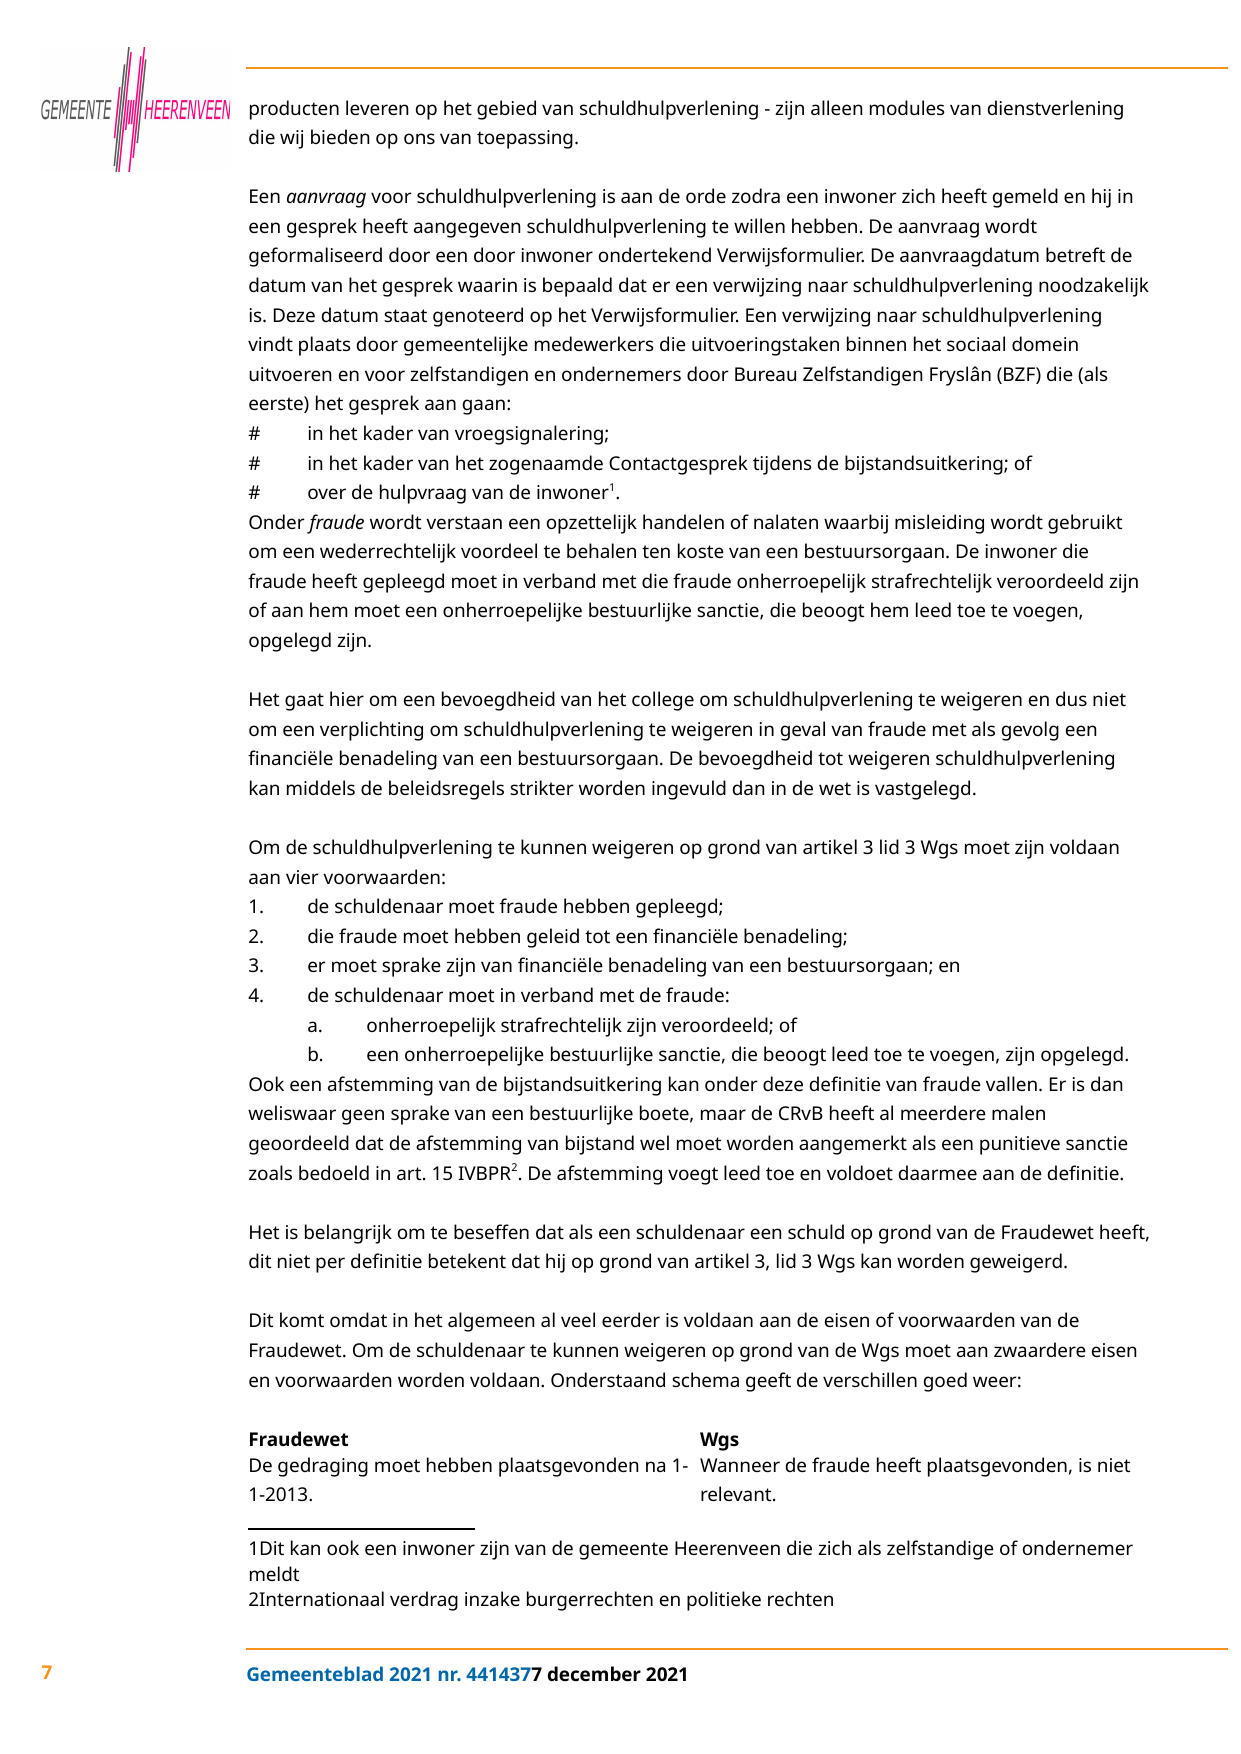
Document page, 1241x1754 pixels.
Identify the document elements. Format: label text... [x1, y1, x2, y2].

text Het is belangrijk om te beseffen dat als een schuldenaar een schuld op grond van de Fraudewet heeft, dit niet per definitie betekent dat hij op grond van artikel 3, lid 3 Wgs kan worden geweigerd. [248, 1219, 1152, 1274]
text Om de schuldhulpverlening te kunnen weigeren op grond van artikel 3 lid 3 Wgs moet zijn voldaan aan vier voorwaarden: [248, 834, 1152, 890]
text Een aanvraag voor schuldhulpverlening is aan de orde zodra een inwoner zich heeft gemeld en hij in een gesprek heeft aangegeven schuldhulpverlening te willen hebben. De aanvraag wordt geformaliseerd door een door inwoner ondertekend Verwijsformulier. De aanvraagdatum betreft de datum van het gesprek waarin is bepaald dat er een verwijzing naar schuldhulpverlening noodzakelijk is. Deze datum staat genoteerd op het Verwijsformulier. Een verwijzing naar schuldhulpverlening vindt plaats door gemeentelijke medewerkers die uitvoeringstaken binnen het sociaal domein uitvoeren en voor zelfstandigen en ondernemers door Bureau Zelfstandigen Fryslân (BZF) die (als eerste) het gesprek aan gaan: [248, 183, 1152, 416]
text Ook een afstemming van de bijstandsuitkering kan onder deze definitie van fraude vallen. Er is dan weliswaar geen sprake van een bestuurlijke boete, maar de CRvB heeft al meerdere malen geoordeeld dat de afstemming van bijstand wel moet worden aangemerkt als een punitieve sanctie zoals bedoeld in art. 15 IVBPR. De afstemming voegt leed toe en voldoet daarmee aan de definitie. [248, 1071, 1152, 1186]
list die fraude moet hebben geleid tot een financiële benadeling; [248, 923, 1152, 949]
table_cell Wanneer de fraude heeft plaatsgevonden, is niet relevant. [700, 1452, 1152, 1507]
table_header Wgs [700, 1426, 1152, 1452]
list er moet sprake zijn van financiële benadeling van een bestuursorgaan; en [248, 953, 1152, 978]
list Dit kan ook een inwoner zijn van de gemeente Heerenveen die zich als zelfstandige of ondernemer meldt [248, 1535, 1152, 1586]
list een onherroepelijke bestuurlijke sanctie, die beoogt leed toe te voegen, zijn opgelegd. [307, 1041, 1152, 1067]
text producten leveren op het gebied van schuldhulpverlening - zijn alleen modules van dienstverlening die wij bieden op ons van toepassing. [248, 95, 1152, 150]
text Dit komt omdat in het algemeen al veel eerder is voldaan aan de eisen of voorwaarden van de Fraudewet. Om de schuldenaar te kunnen weigeren op grond van de Wgs moet aan zwaardere eisen en voorwaarden worden voldaan. Onderstaand schema geeft de verschillen goed weer: [248, 1308, 1152, 1393]
table_cell De gedraging moet hebben plaatsgevonden na 1-1-2013. [248, 1452, 700, 1507]
picture [41, 47, 231, 172]
table_header Fraudewet [248, 1426, 700, 1452]
list in het kader van vroegsignalering; [248, 420, 1152, 446]
text Onder fraude wordt verstaan een opzettelijk handelen of nalaten waarbij misleiding wordt gebruikt om een wederrechtelijk voordeel te behalen ten koste van een bestuursorgaan. De inwoner die fraude heeft gepleegd moet in verband met die fraude onherroepelijk strafrechtelijk veroordeeld zijn of aan hem moet een onherroepelijke bestuurlijke sanctie, die beoogt hem leed toe te voegen, opgelegd zijn. [248, 509, 1152, 653]
text Internationaal verdrag inzake burgerrechten en politieke rechten [248, 1586, 1152, 1612]
list in het kader van het zogenaamde Contactgesprek tijdens de bijstandsuitkering; of [248, 450, 1152, 476]
text Het gaat hier om een bevoegdheid van het college om schuldhulpverlening te weigeren en dus niet om een verplichting om schuldhulpverlening te weigeren in geval van fraude met als gevolg een financiële benadeling van een bestuursorgaan. De bevoegdheid tot weigeren schuldhulpverlening kan middels de beleidsregels strikter worden ingevuld dan in de wet is vastgelegd. [248, 686, 1152, 801]
list de schuldenaar moet fraude hebben gepleegd; [248, 893, 1152, 919]
list de schuldenaar moet in verband met de fraude: [248, 982, 1152, 1008]
list onherroepelijk strafrechtelijk zijn veroordeeld; of [307, 1012, 1152, 1038]
list over de hulpvraag van de inwoner. [248, 479, 1152, 505]
